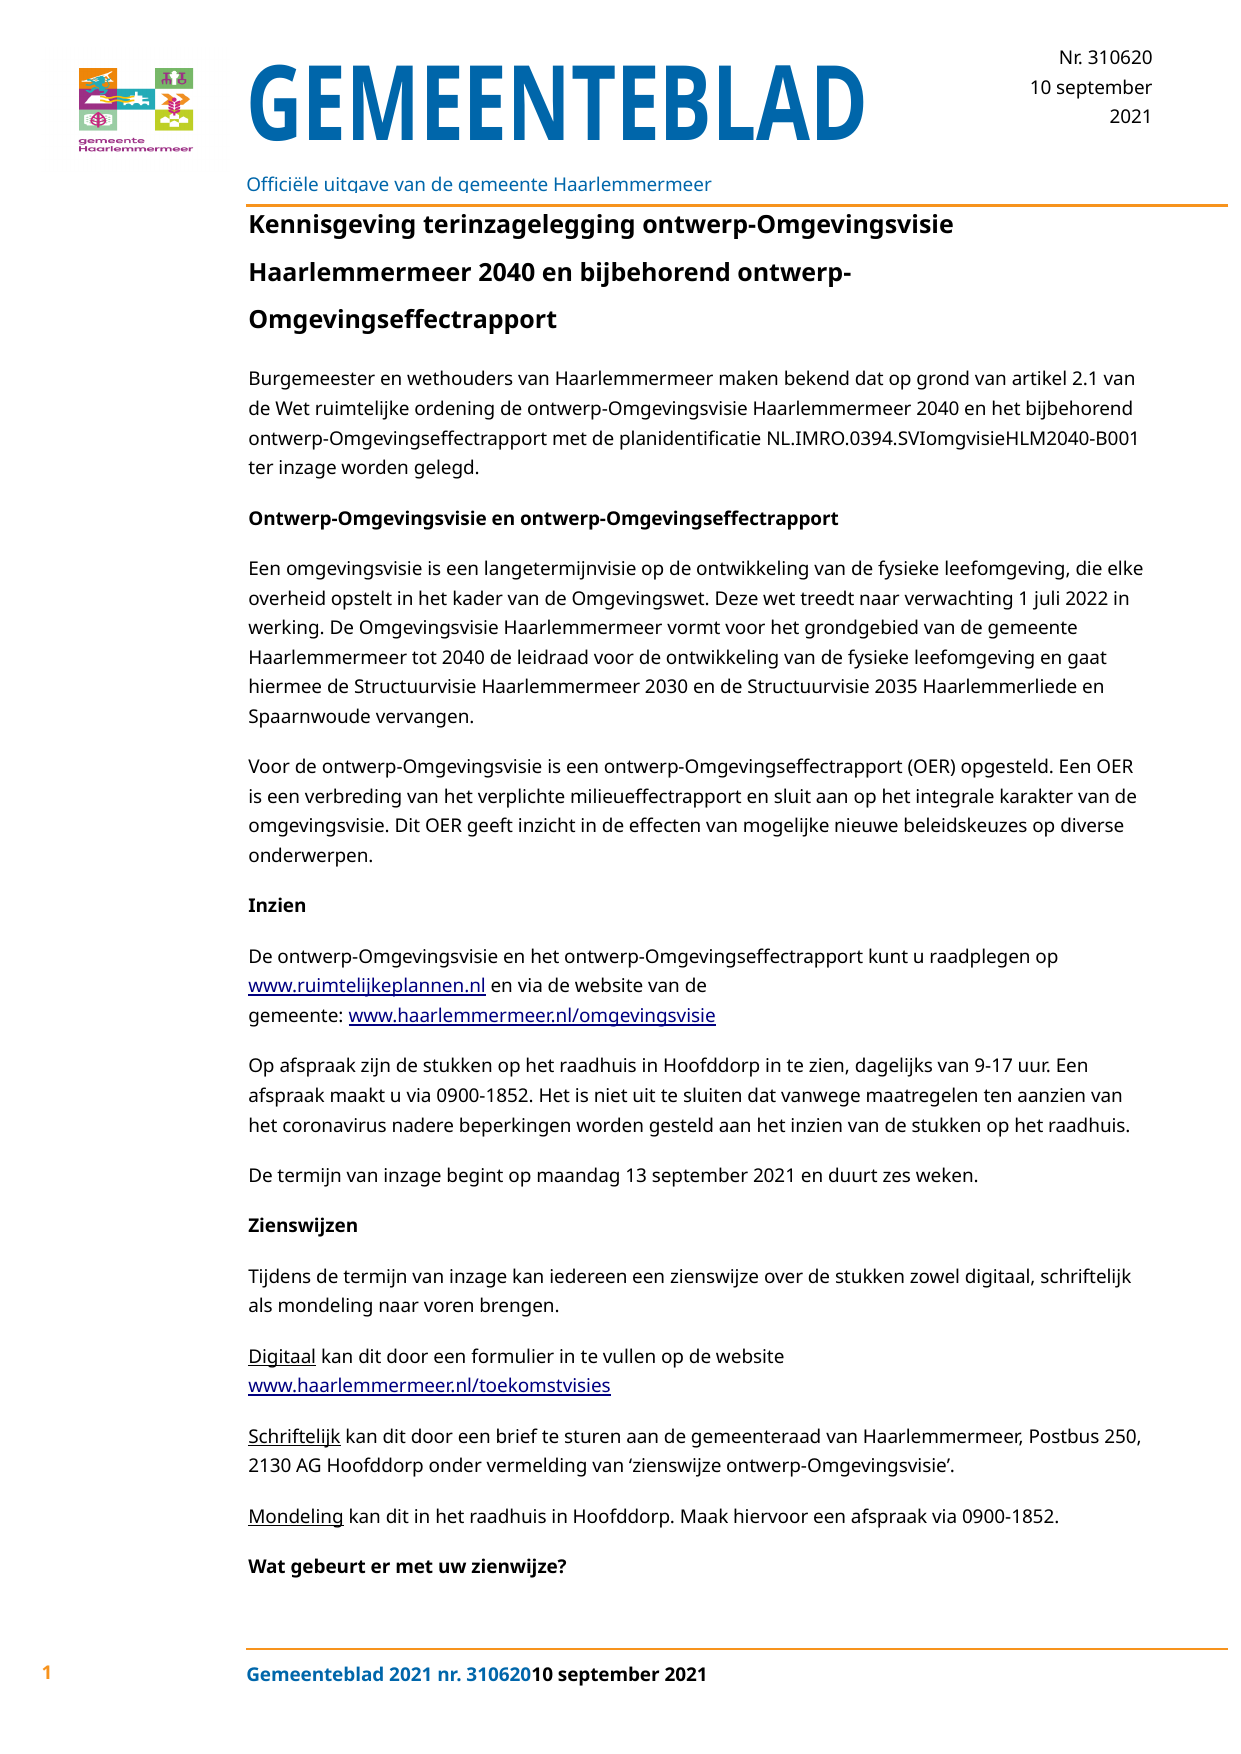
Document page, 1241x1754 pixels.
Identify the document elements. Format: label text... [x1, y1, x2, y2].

text Mondeling kan dit in het raadhuis in Hoofddorp. Maak hiervoor een afspraak via 0900-1852. [248, 1503, 1152, 1529]
picture [41, 47, 231, 172]
text Tijdens de termijn van inzage kan iedereen een zienswijze over de stukken zowel digitaal, schriftelijk als mondeling naar voren brengen. [248, 1263, 1152, 1318]
text Ontwerp-Omgevingsvisie en ontwerp-Omgevingseffectrapport [248, 505, 1152, 530]
text Wat gebeurt er met uw zienwijze? [248, 1553, 1152, 1579]
text Schriftelijk kan dit door een brief te sturen aan de gemeenteraad van Haarlemmermeer, Postbus 250, 2130 AG Hoofddorp onder vermelding van ‘zienswijze ontwerp-Omgevingsvisie’. [248, 1423, 1152, 1478]
text Een omgevingsvisie is een langetermijnvisie op de ontwikkeling van de fysieke leefomgeving, die elke overheid opstelt in het kader van de Omgevingswet. Deze wet treedt naar verwachting 1 juli 2022 in werking. De Omgevingsvisie Haarlemmermeer vormt voor het grondgebied van de gemeente Haarlemmermeer tot 2040 de leidraad voor de ontwikkeling van de fysieke leefomgeving en gaat hiermee de Structuurvisie Haarlemmermeer 2030 en de Structuurvisie 2035 Haarlemmerliede en Spaarnwoude vervangen. [248, 555, 1152, 729]
text Burgemeester en wethouders van Haarlemmermeer maken bekend dat op grond van artikel 2.1 van de Wet ruimtelijke ordening de ontwerp-Omgevingsvisie Haarlemmermeer 2040 en het bijbehorend ontwerp-Omgevingseffectrapport met de planidentificatie NL.IMRO.0394.SVIomgvisieHLM2040-B001 ter inzage worden gelegd. [248, 366, 1152, 480]
text Op afspraak zijn de stukken op het raadhuis in Hoofddorp in te zien, dagelijks van 9-17 uur. Een afspraak maakt u via 0900-1852. Het is niet uit te sluiten dat vanwege maatregelen ten aanzien van het coronavirus nadere beperkingen worden gesteld aan het inzien van de stukken op het raadhuis. [248, 1053, 1152, 1137]
text Kennisgeving terinzagelegging ontwerp-Omgevingsvisie Haarlemmermeer 2040 en bijbehorend ontwerp-Omgevingseffectrapport [248, 207, 1152, 336]
text Inzien [248, 893, 1152, 918]
text Digitaal kan dit door een formulier in te vullen op de website www.haarlemmermeer.nl/toekomstvisies [248, 1343, 1152, 1398]
text De termijn van inzage begint op maandag 13 september 2021 en duurt zes weken. [248, 1162, 1152, 1188]
text Zienswijzen [248, 1213, 1152, 1238]
text Voor de ontwerp-Omgevingsvisie is een ontwerp-Omgevingseffectrapport (OER) opgesteld. Een OER is een verbreding van het verplichte milieueffectrapport en sluit aan op het integrale karakter van de omgevingsvisie. Dit OER geeft inzicht in de effecten van mogelijke nieuwe beleidskeuzes op diverse onderwerpen. [248, 753, 1152, 868]
text De ontwerp-Omgevingsvisie en het ontwerp-Omgevingseffectrapport kunt u raadplegen op www.ruimtelijkeplannen.nl en via de website van de gemeente: www.haarlemmermeer.nl/omgevingsvisie [248, 943, 1152, 1028]
